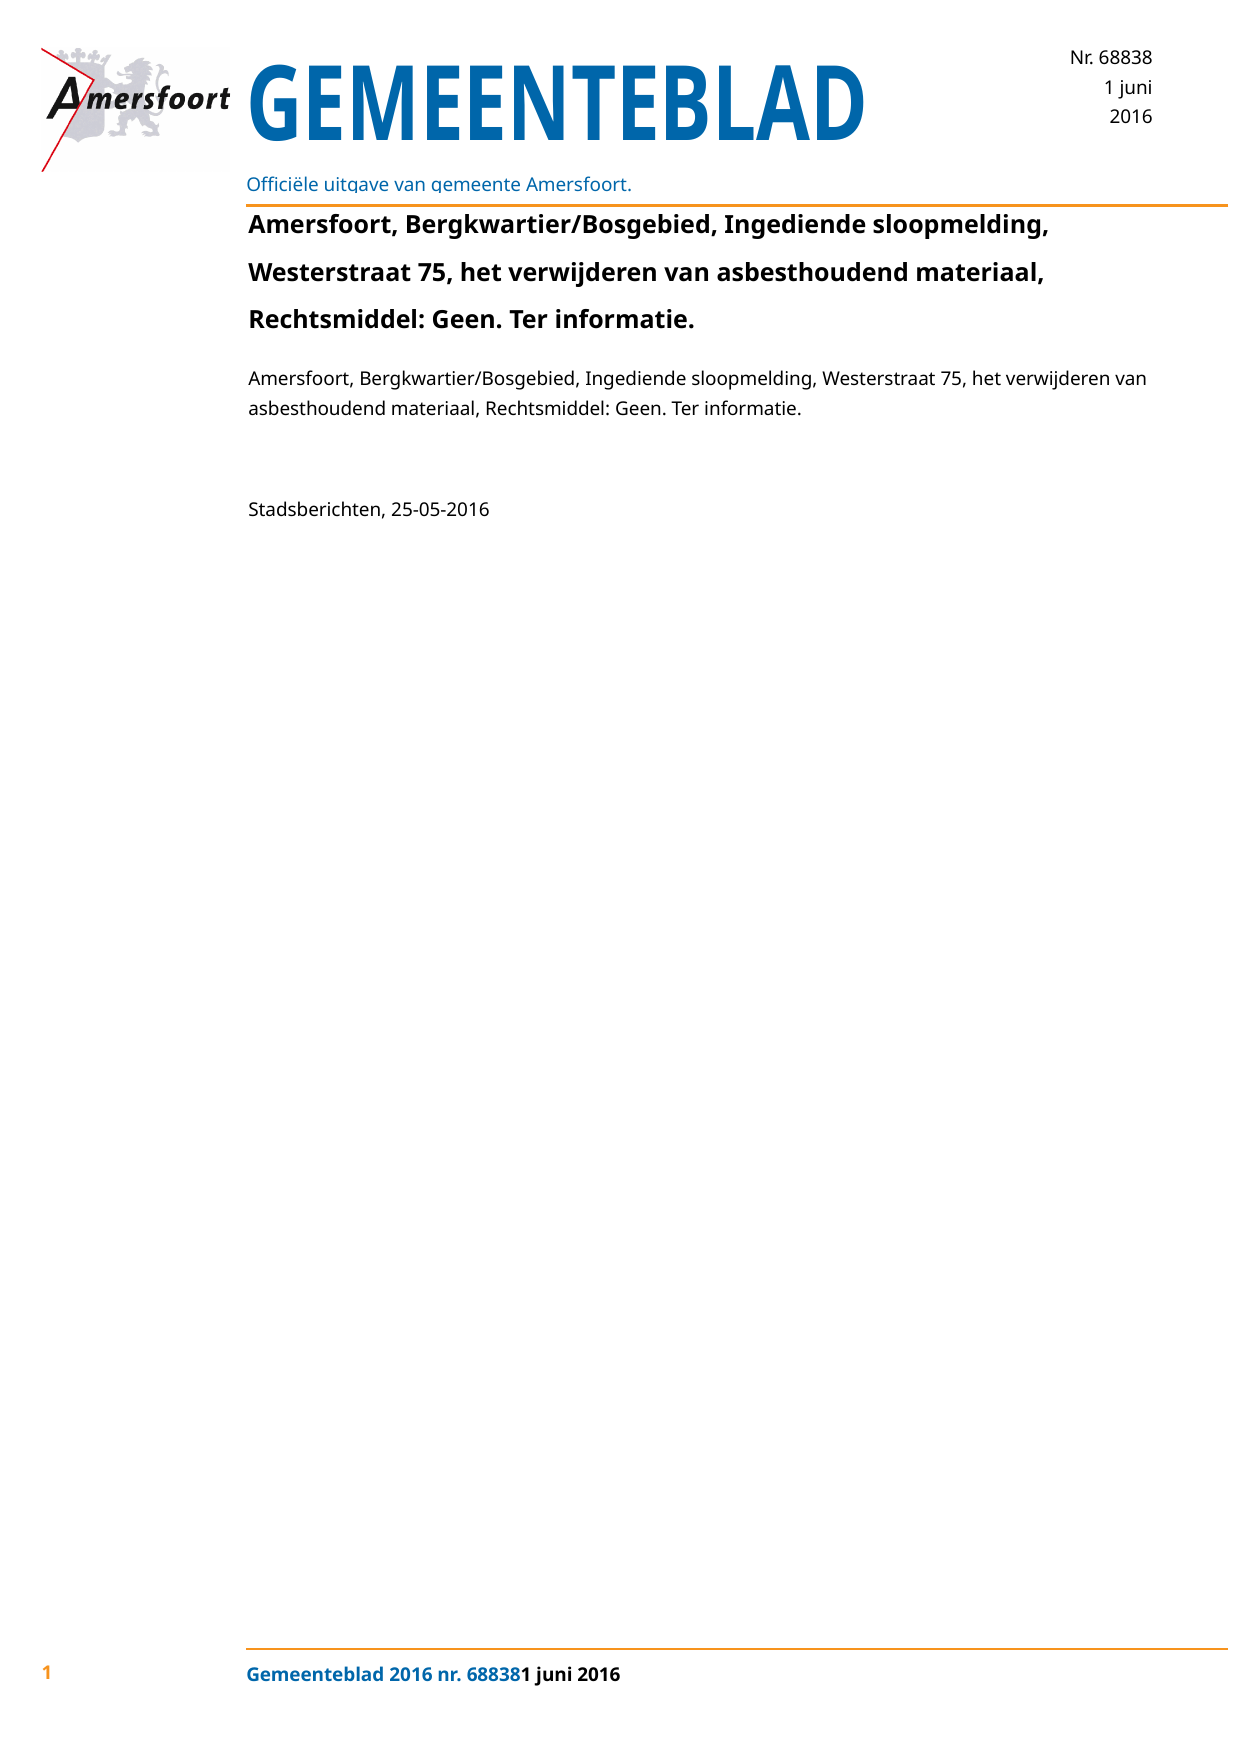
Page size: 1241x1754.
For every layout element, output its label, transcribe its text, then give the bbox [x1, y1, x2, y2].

picture [41, 47, 231, 172]
text Amersfoort, Bergkwartier/Bosgebied, Ingediende sloopmelding, Westerstraat 75, het verwijderen van asbesthoudend materiaal, Rechtsmiddel: Geen. Ter informatie. [248, 207, 1152, 336]
text Stadsberichten, 25-05-2016 [248, 496, 1152, 522]
text Amersfoort, Bergkwartier/Bosgebied, Ingediende sloopmelding, Westerstraat 75, het verwijderen van asbesthoudend materiaal, Rechtsmiddel: Geen. Ter informatie. [248, 366, 1152, 421]
